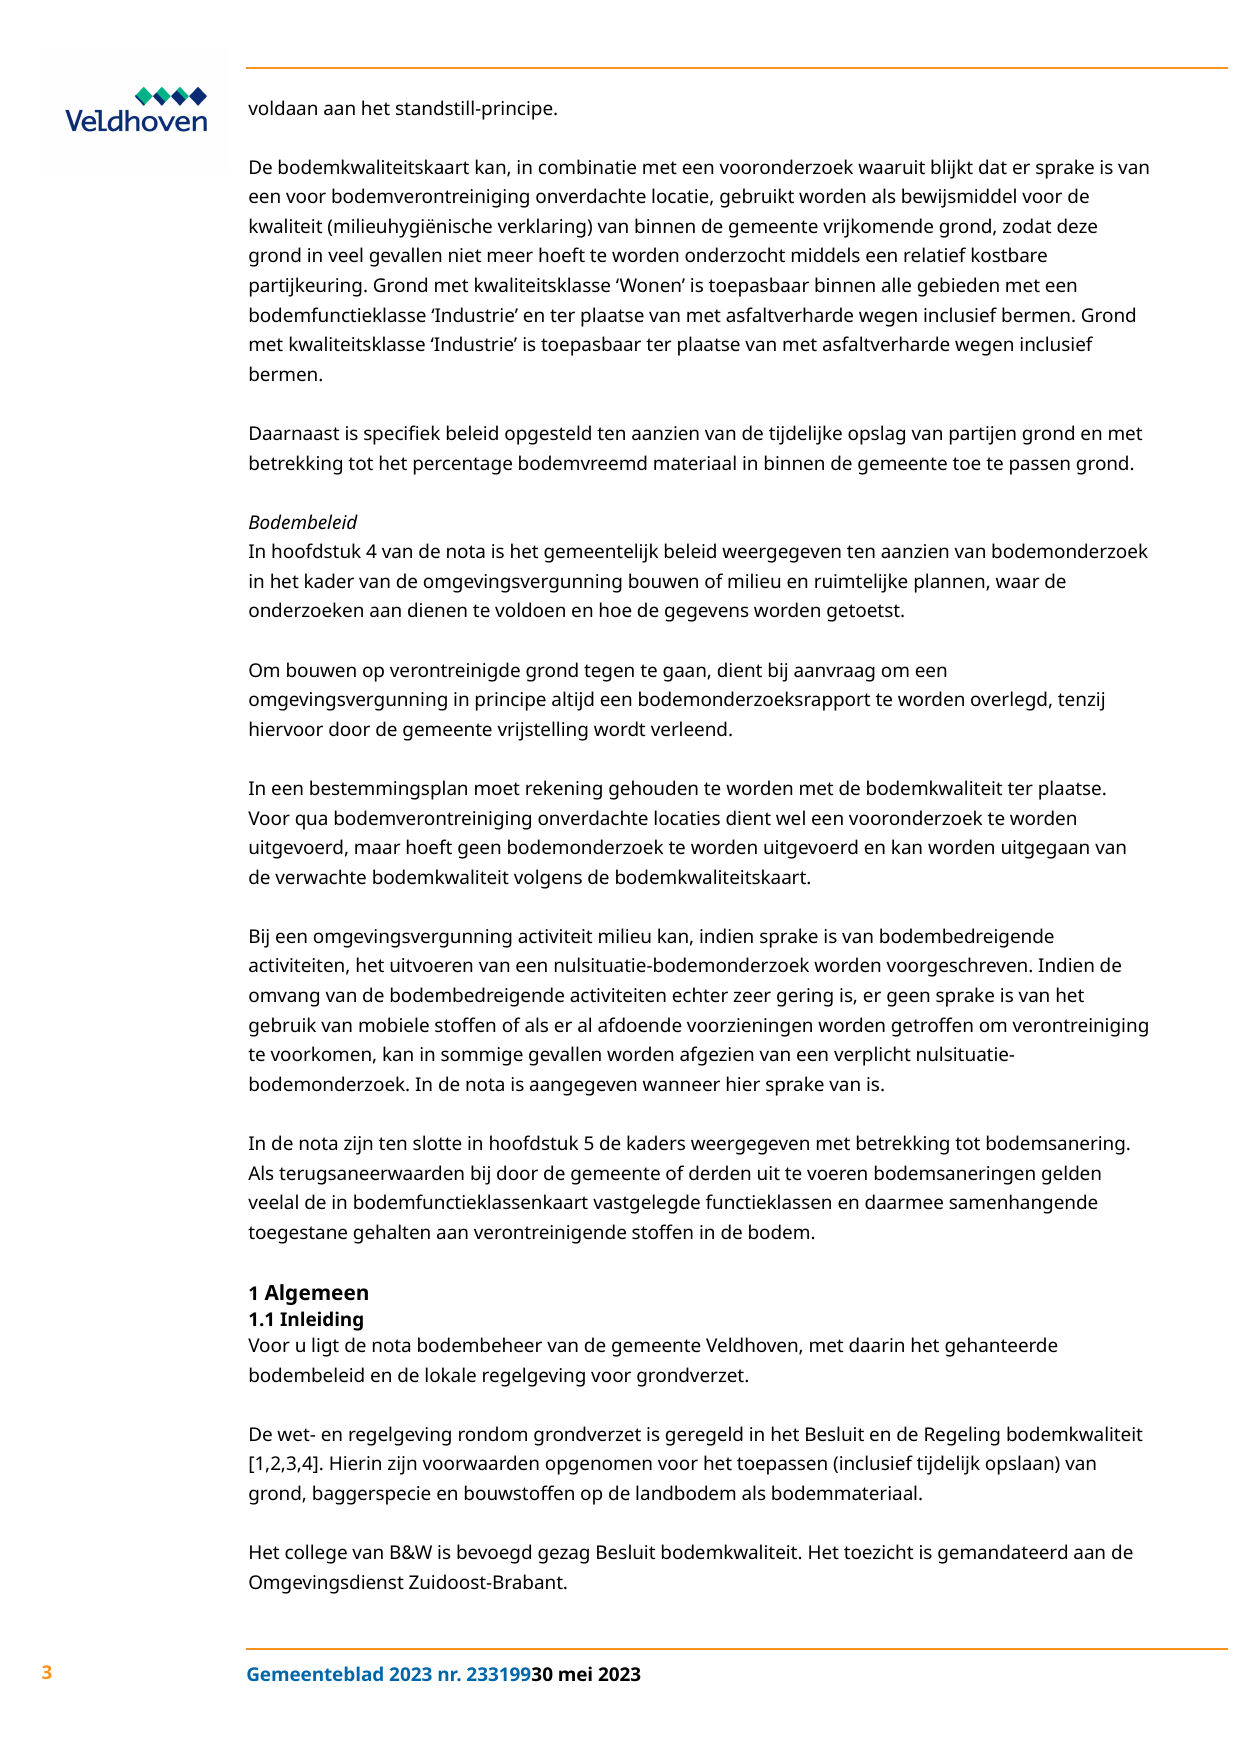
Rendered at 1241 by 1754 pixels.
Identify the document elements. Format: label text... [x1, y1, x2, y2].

text Bodembeleid [248, 509, 1152, 535]
text Voor u ligt de nota bodembeheer van de gemeente Veldhoven, met daarin het gehanteerde bodembeleid en de lokale regelgeving voor grondverzet. [248, 1332, 1152, 1388]
text voldaan aan het standstill-principe. [248, 95, 1152, 121]
text De wet- en regelgeving rondom grondverzet is geregeld in het Besluit en de Regeling bodemkwaliteit [1,2,3,4]. Hierin zijn voorwaarden opgenomen voor het toepassen (inclusief tijdelijk opslaan) van grond, baggerspecie en bouwstoffen op de landbodem als bodemmateriaal. [248, 1421, 1152, 1506]
text Om bouwen op verontreinigde grond tegen te gaan, dient bij aanvraag om een omgevingsvergunning in principe altijd een bodemonderzoeksrapport te worden overlegd, tenzij hiervoor door de gemeente vrijstelling wordt verleend. [248, 657, 1152, 742]
text In een bestemmingsplan moet rekening gehouden te worden met de bodemkwaliteit ter plaatse. Voor qua bodemverontreiniging onverdachte locaties dient wel een vooronderzoek te worden uitgevoerd, maar hoeft geen bodemonderzoek te worden uitgevoerd en kan worden uitgegaan van de verwachte bodemkwaliteit volgens de bodemkwaliteitskaart. [248, 775, 1152, 890]
text 1 Algemeen [248, 1278, 1152, 1307]
picture [41, 47, 231, 172]
text Het college van B&W is bevoegd gezag Besluit bodemkwaliteit. Het toezicht is gemandateerd aan de Omgevingsdienst Zuidoost-Brabant. [248, 1539, 1152, 1595]
text De bodemkwaliteitskaart kan, in combinatie met een vooronderzoek waaruit blijkt dat er sprake is van een voor bodemverontreiniging onverdachte locatie, gebruikt worden als bewijsmiddel voor de kwaliteit (milieuhygiënische verklaring) van binnen de gemeente vrijkomende grond, zodat deze grond in veel gevallen niet meer hoeft te worden onderzocht middels een relatief kostbare partijkeuring. Grond met kwaliteitsklasse ‘Wonen’ is toepasbaar binnen alle gebieden met een bodemfunctieklasse ‘Industrie’ en ter plaatse van met asfaltverharde wegen inclusief bermen. Grond met kwaliteitsklasse ‘Industrie’ is toepasbaar ter plaatse van met asfaltverharde wegen inclusief bermen. [248, 154, 1152, 387]
text In hoofdstuk 4 van de nota is het gemeentelijk beleid weergegeven ten aanzien van bodemonderzoek in het kader van de omgevingsvergunning bouwen of milieu en ruimtelijke plannen, waar de onderzoeken aan dienen te voldoen en hoe de gegevens worden getoetst. [248, 538, 1152, 623]
text In de nota zijn ten slotte in hoofdstuk 5 de kaders weergegeven met betrekking tot bodemsanering. Als terugsaneerwaarden bij door de gemeente of derden uit te voeren bodemsaneringen gelden veelal de in bodemfunctieklassenkaart vastgelegde functieklassen en daarmee samenhangende toegestane gehalten aan verontreinigende stoffen in de bodem. [248, 1130, 1152, 1245]
text 1.1 Inleiding [248, 1307, 1152, 1332]
text Daarnaast is specifiek beleid opgesteld ten aanzien van de tijdelijke opslag van partijen grond en met betrekking tot het percentage bodemvreemd materiaal in binnen de gemeente toe te passen grond. [248, 420, 1152, 476]
text Bij een omgevingsvergunning activiteit milieu kan, indien sprake is van bodembedreigende activiteiten, het uitvoeren van een nulsituatie-bodemonderzoek worden voorgeschreven. Indien de omvang van de bodembedreigende activiteiten echter zeer gering is, er geen sprake is van het gebruik van mobiele stoffen of als er al afdoende voorzieningen worden getroffen om verontreiniging te voorkomen, kan in sommige gevallen worden afgezien van een verplicht nulsituatie-bodemonderzoek. In de nota is aangegeven wanneer hier sprake van is. [248, 923, 1152, 1097]
